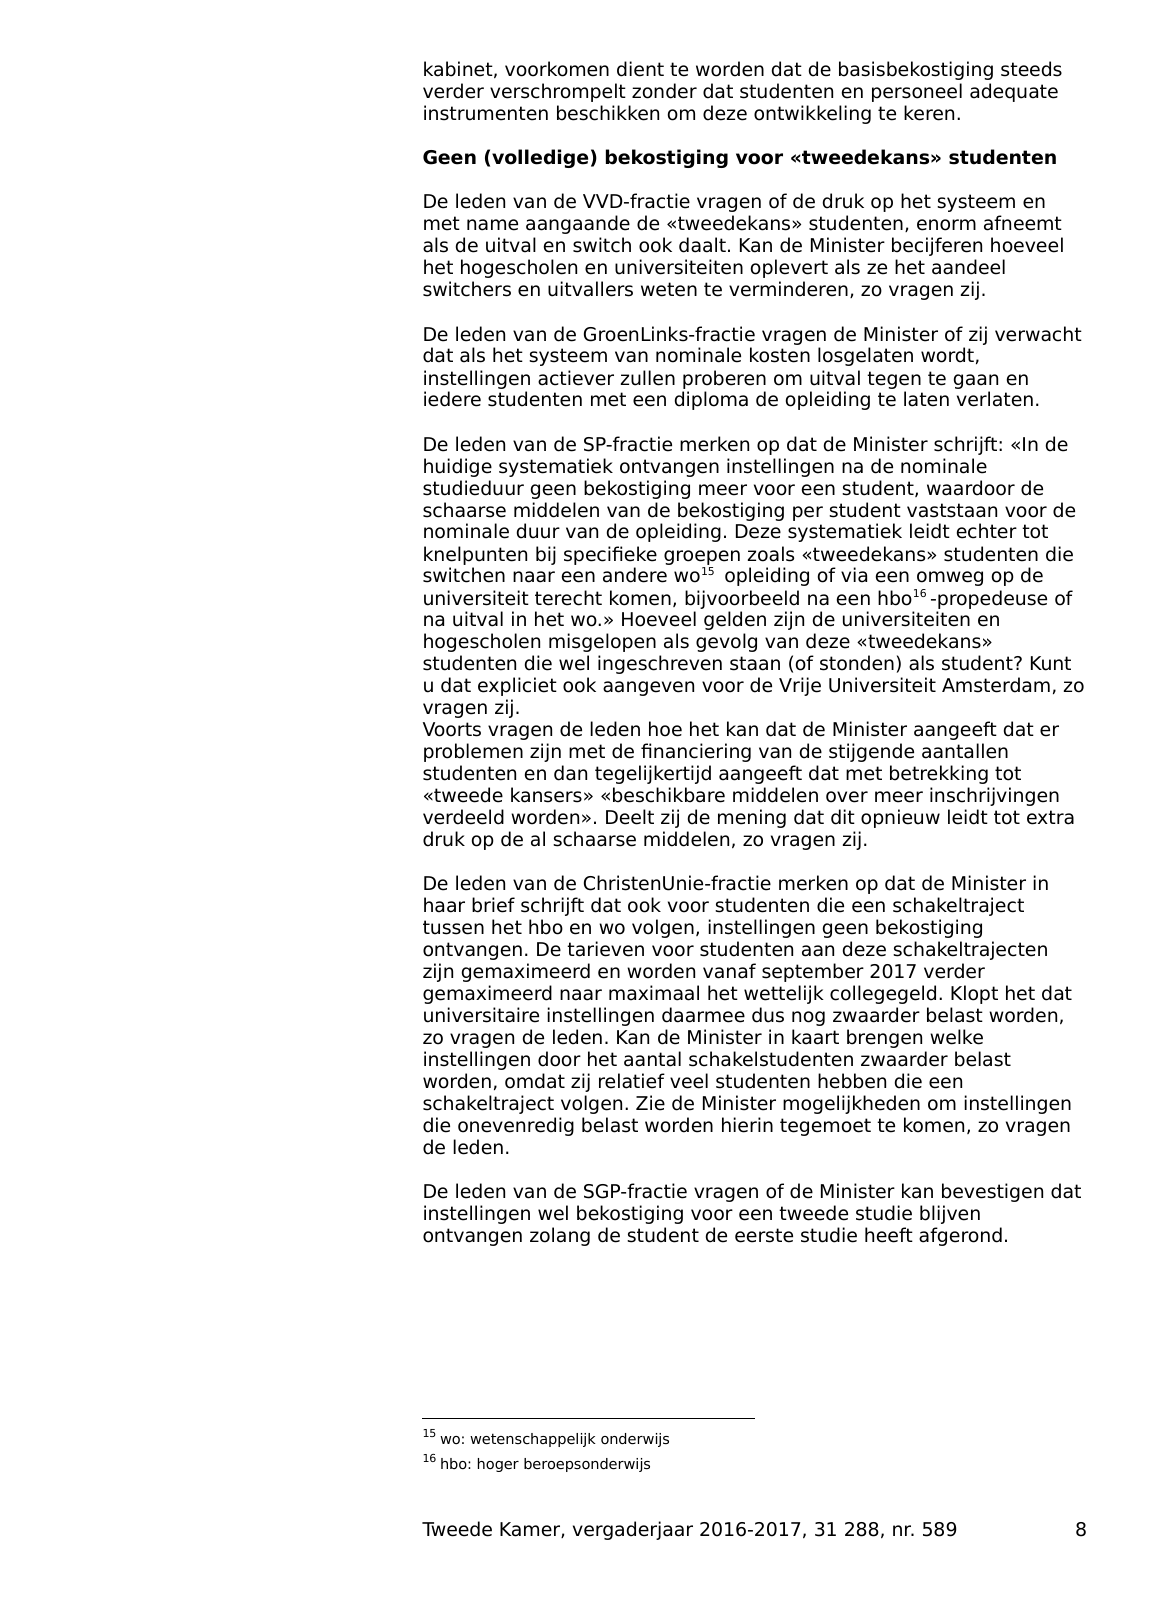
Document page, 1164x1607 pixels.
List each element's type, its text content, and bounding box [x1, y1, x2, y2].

text Voorts vragen de leden hoe het kan dat de Minister aangeeft dat er problemen zijn met de financiering van de stijgende aantallen studenten en dan tegelijkertijd aangeeft dat met betrekking tot «tweede kansers» «beschikbare middelen over meer inschrijvingen verdeeld worden». Deelt zij de mening dat dit opnieuw leidt tot extra druk op de al schaarse middelen, zo vragen zij. [422, 719, 1087, 851]
text De leden van de ChristenUnie-fractie merken op dat de Minister in haar brief schrijft dat ook voor studenten die een schakeltraject tussen het hbo en wo volgen, instellingen geen bekostiging ontvangen. De tarieven voor studenten aan deze schakeltrajecten zijn gemaximeerd en worden vanaf september 2017 verder gemaximeerd naar maximaal het wettelijk collegegeld. Klopt het dat universitaire instellingen daarmee dus nog zwaarder belast worden, zo vragen de leden. Kan de Minister in kaart brengen welke instellingen door het aantal schakelstudenten zwaarder belast worden, omdat zij relatief veel studenten hebben die een schakeltraject volgen. Zie de Minister mogelijkheden om instellingen die onevenredig belast worden hierin tegemoet te komen, zo vragen de leden. [422, 873, 1087, 1159]
text kabinet, voorkomen dient te worden dat de basisbekostiging steeds verder verschrompelt zonder dat studenten en personeel adequate instrumenten beschikken om deze ontwikkeling te keren. [422, 59, 1087, 125]
text De leden van de SP-fractie merken op dat de Minister schrijft: «In de huidige systematiek ontvangen instellingen na de nominale studieduur geen bekostiging meer voor een student, waardoor de schaarse middelen van de bekostiging per student vaststaan voor de nominale duur van de opleiding. Deze systematiek leidt echter tot knelpunten bij specifieke groepen zoals «tweedekans» studenten die switchen naar een andere wo opleiding of via een omweg op de universiteit terecht komen, bijvoorbeeld na een hbo-propedeuse of na uitval in het wo.» Hoeveel gelden zijn de universiteiten en hogescholen misgelopen als gevolg van deze «tweedekans» studenten die wel ingeschreven staan (of stonden) als student? Kunt u dat expliciet ook aangeven voor de Vrije Universiteit Amsterdam, zo vragen zij. [422, 433, 1087, 719]
text De leden van de GroenLinks-fractie vragen de Minister of zij verwacht dat als het systeem van nominale kosten losgelaten wordt, instellingen actiever zullen proberen om uitval tegen te gaan en iedere studenten met een diploma de opleiding te laten verlaten. [422, 323, 1087, 411]
text De leden van de VVD-fractie vragen of de druk op het systeem en met name aangaande de «tweedekans» studenten, enorm afneemt als de uitval en switch ook daalt. Kan de Minister becijferen hoeveel het hogescholen en universiteiten oplevert als ze het aandeel switchers en uitvallers weten te verminderen, zo vragen zij. [422, 191, 1087, 301]
text hbo: hoger beroepsonderwijs [422, 1452, 1087, 1474]
subtitle Geen (volledige) bekostiging voor «tweedekans» studenten [422, 147, 1087, 169]
text wo: wetenschappelijk onderwijs [422, 1427, 1087, 1449]
text De leden van de SGP-fractie vragen of de Minister kan bevestigen dat instellingen wel bekostiging voor een tweede studie blijven ontvangen zolang de student de eerste studie heeft afgerond. [422, 1181, 1087, 1247]
